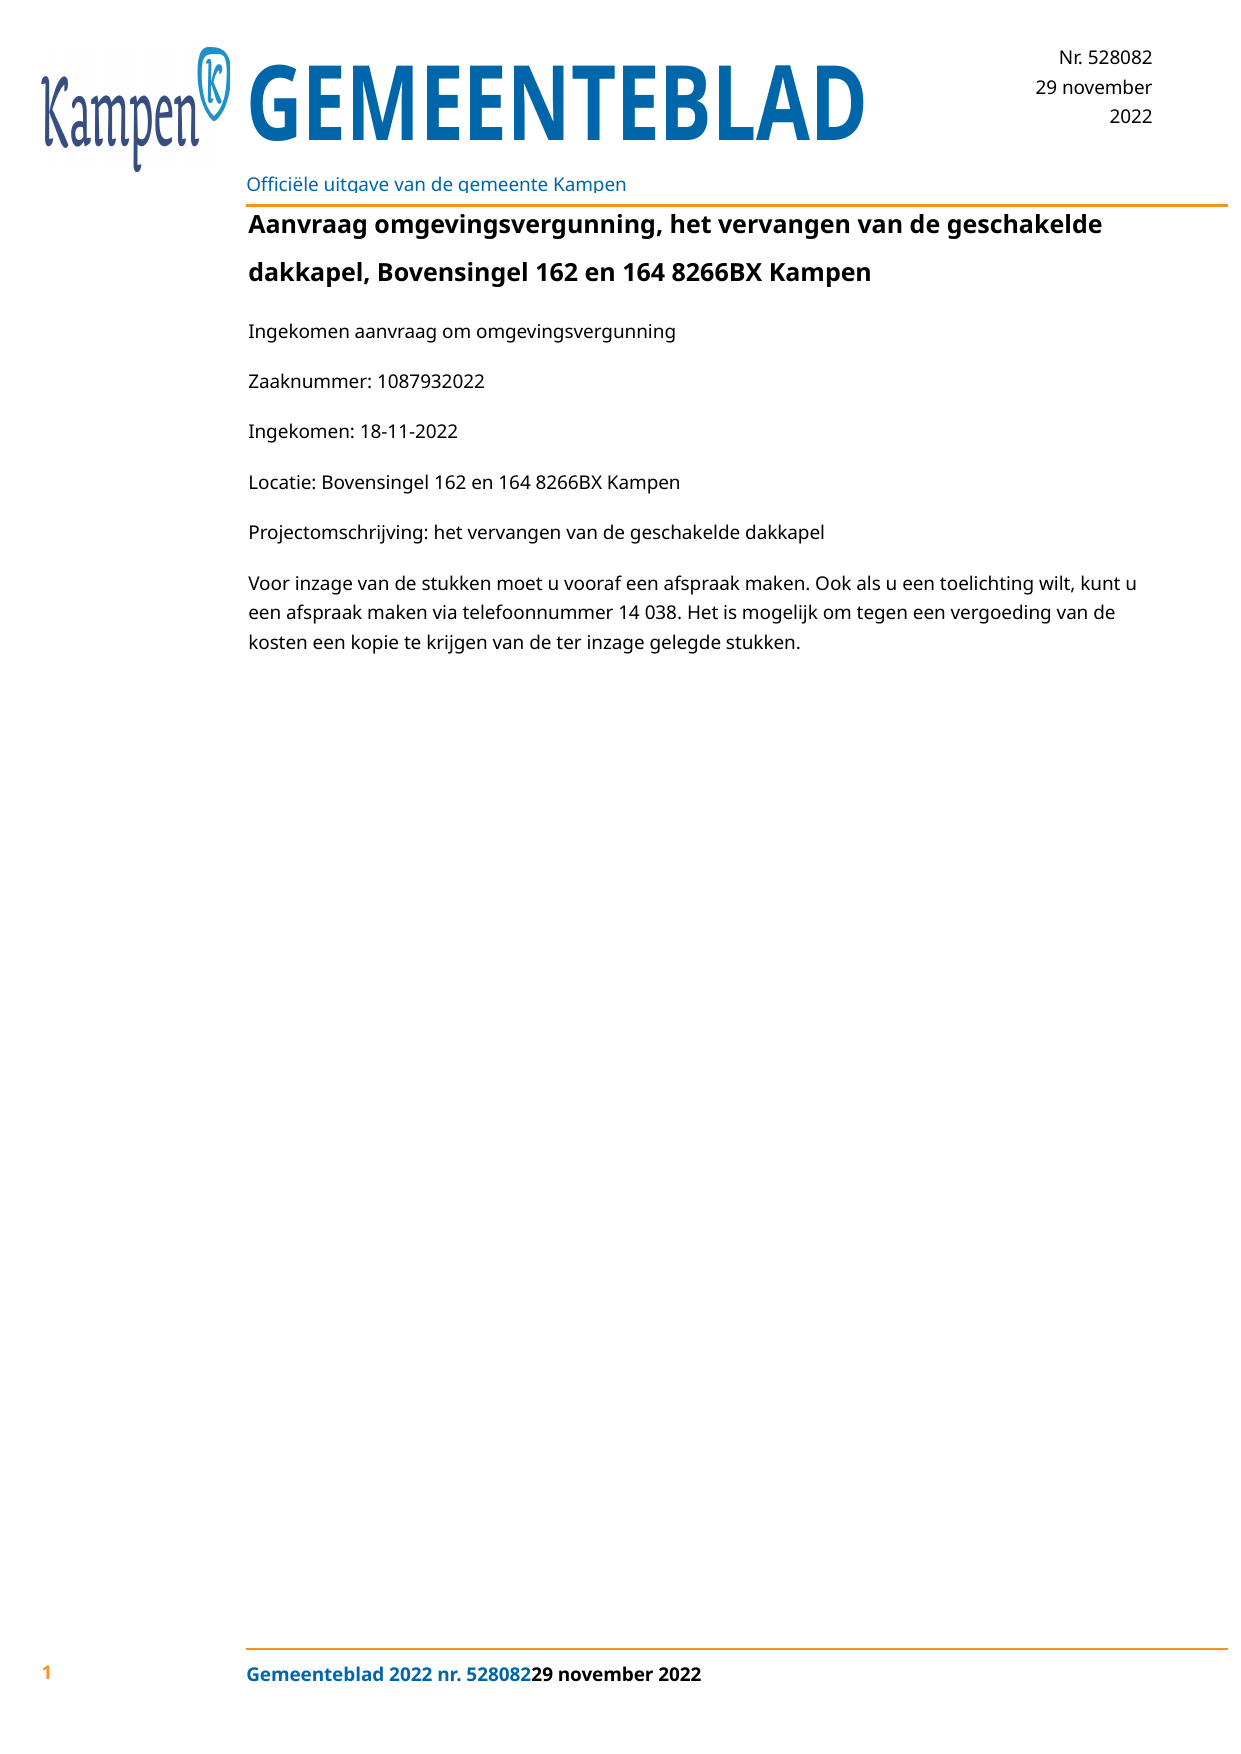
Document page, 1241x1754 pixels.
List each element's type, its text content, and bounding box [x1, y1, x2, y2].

text Projectomschrijving: het vervangen van de geschakelde dakkapel [248, 519, 1152, 545]
text Ingekomen aanvraag om omgevingsvergunning [248, 318, 1152, 344]
text Zaaknummer: 1087932022 [248, 368, 1152, 394]
text Aanvraag omgevingsvergunning, het vervangen van de geschakelde dakkapel, Bovensingel 162 en 164 8266BX Kampen [248, 207, 1152, 288]
text Ingekomen: 18-11-2022 [248, 419, 1152, 444]
text Voor inzage van de stukken moet u vooraf een afspraak maken. Ook als u een toelichting wilt, kunt u een afspraak maken via telefoonnummer 14 038. Het is mogelijk om tegen een vergoeding van de kosten een kopie te krijgen van de ter inzage gelegde stukken. [248, 570, 1152, 655]
picture [41, 47, 231, 172]
text Locatie: Bovensingel 162 en 164 8266BX Kampen [248, 469, 1152, 495]
